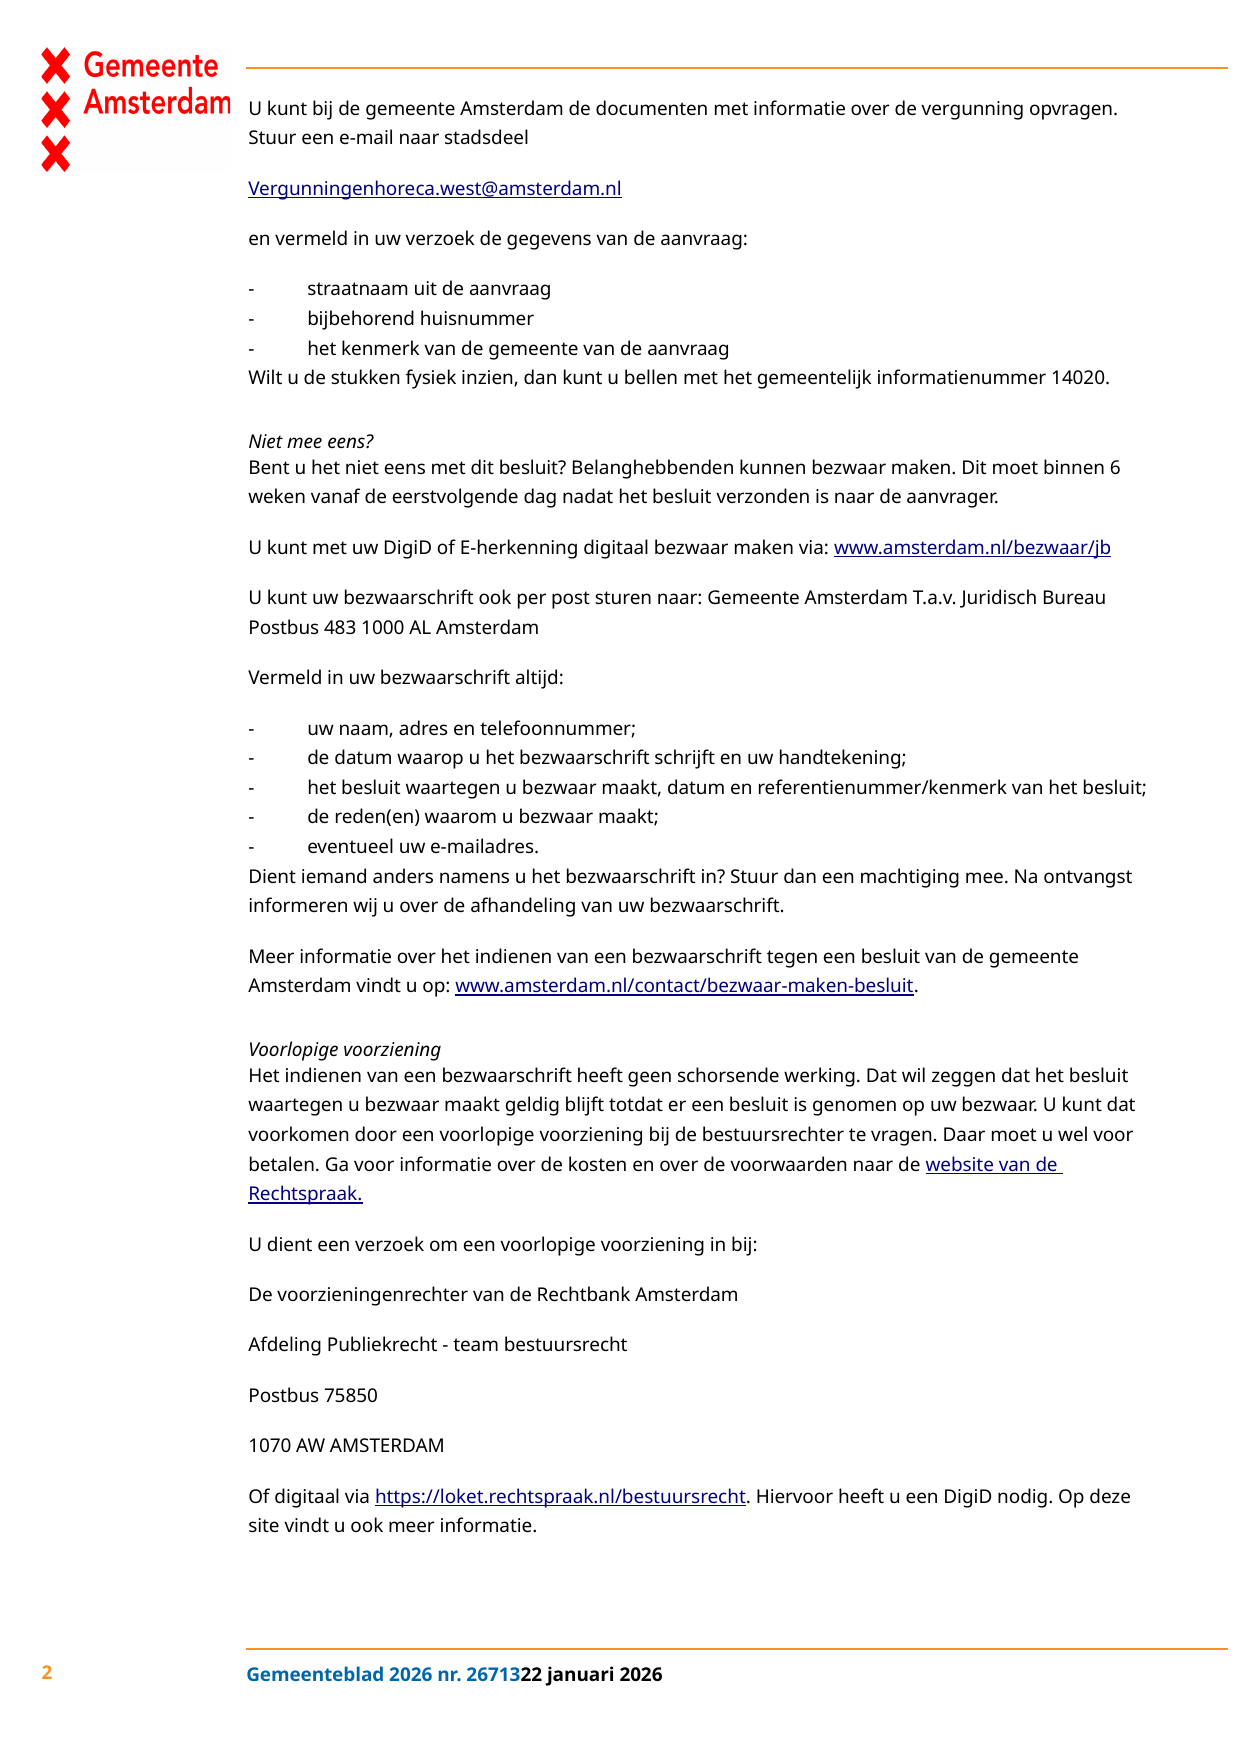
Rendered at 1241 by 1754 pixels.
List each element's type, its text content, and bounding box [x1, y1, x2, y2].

text Niet mee eens? [248, 428, 1152, 454]
list de reden(en) waarom u bezwaar maakt; [248, 804, 1152, 829]
text U dient een verzoek om een voorlopige voorziening in bij: [248, 1231, 1152, 1257]
text Of digitaal via https://loket.rechtspraak.nl/bestuursrecht. Hiervoor heeft u een DigiD nodig. Op deze site vindt u ook meer informatie. [248, 1483, 1152, 1538]
list straatnaam uit de aanvraag [248, 276, 1152, 301]
text Vergunningenhoreca.west@amsterdam.nl [248, 175, 1152, 201]
picture [41, 47, 231, 172]
list de datum waarop u het bezwaarschrift schrijft en uw handtekening; [248, 744, 1152, 770]
text en vermeld in uw verzoek de gegevens van de aanvraag: [248, 225, 1152, 251]
text Meer informatie over het indienen van een bezwaarschrift tegen een besluit van de gemeente Amsterdam vindt u op: www.amsterdam.nl/contact/bezwaar-maken-besluit. [248, 943, 1152, 998]
text U kunt uw bezwaarschrift ook per post sturen naar: Gemeente Amsterdam T.a.v. Juridisch Bureau Postbus 483 1000 AL Amsterdam [248, 584, 1152, 640]
list het kenmerk van de gemeente van de aanvraag [248, 335, 1152, 361]
text De voorzieningenrechter van de Rechtbank Amsterdam [248, 1281, 1152, 1307]
list eventueel uw e-mailadres. [248, 833, 1152, 859]
list het besluit waartegen u bezwaar maakt, datum en referentienummer/kenmerk van het besluit; [248, 774, 1152, 800]
list uw naam, adres en telefoonnummer; [248, 715, 1152, 741]
text U kunt bij de gemeente Amsterdam de documenten met informatie over de vergunning opvragen. Stuur een e-mail naar stadsdeel [248, 95, 1152, 150]
text U kunt met uw DigiD of E-herkenning digitaal bezwaar maken via: www.amsterdam.nl/bezwaar/jb [248, 534, 1152, 560]
text Postbus 75850 [248, 1382, 1152, 1408]
text Wilt u de stukken fysiek inzien, dan kunt u bellen met het gemeentelijk informatienummer 14020. [248, 364, 1152, 390]
text Dient iemand anders namens u het bezwaarschrift in? Stuur dan een machtiging mee. Na ontvangst informeren wij u over de afhandeling van uw bezwaarschrift. [248, 863, 1152, 918]
list bijbehorend huisnummer [248, 305, 1152, 331]
text Bent u het niet eens met dit besluit? Belanghebbenden kunnen bezwaar maken. Dit moet binnen 6 weken vanaf de eerstvolgende dag nadat het besluit verzonden is naar de aanvrager. [248, 454, 1152, 509]
text 1070 AW AMSTERDAM [248, 1432, 1152, 1458]
text Het indienen van een bezwaarschrift heeft geen schorsende werking. Dat wil zeggen dat het besluit waartegen u bezwaar maakt geldig blijft totdat er een besluit is genomen op uw bezwaar. U kunt dat voorkomen door een voorlopige voorziening bij de bestuursrechter te vragen. Daar moet u wel voor betalen. Ga voor informatie over de kosten en over de voorwaarden naar de website van de Rechtspraak. [248, 1062, 1152, 1206]
text Afdeling Publiekrecht - team bestuursrecht [248, 1332, 1152, 1357]
text Voorlopige voorziening [248, 1036, 1152, 1062]
text Vermeld in uw bezwaarschrift altijd: [248, 664, 1152, 690]
